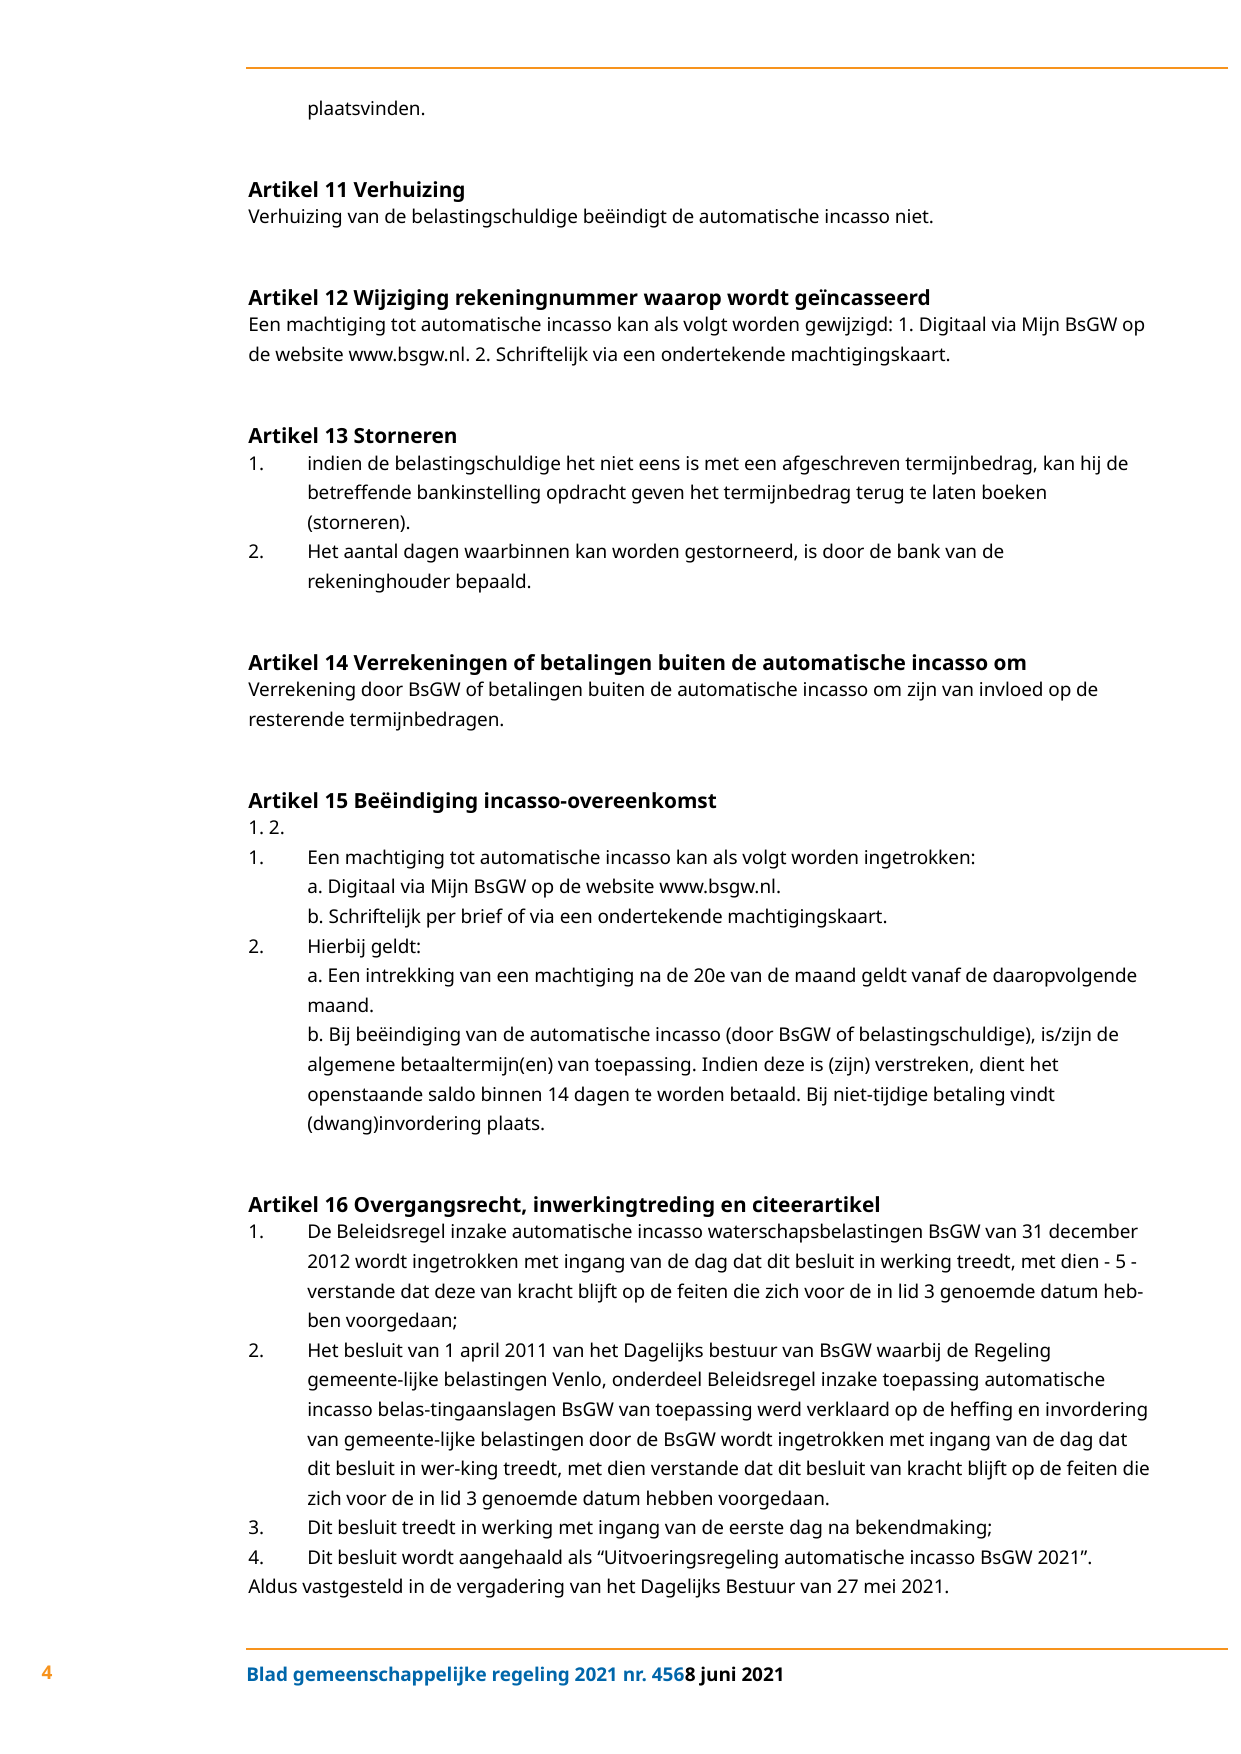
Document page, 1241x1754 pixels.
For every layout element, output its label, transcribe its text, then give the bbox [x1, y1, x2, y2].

text Artikel 15 Beëindiging incasso-overeenkomst [248, 786, 1152, 814]
list Het aantal dagen waarbinnen kan worden gestorneerd, is door de bank van de rekeninghouder bepaald. [248, 538, 1152, 594]
list Een machtiging tot automatische incasso kan als volgt worden ingetrokken: [248, 844, 1152, 870]
list indien de belastingschuldige het niet eens is met een afgeschreven termijnbedrag, kan hij de betreffende bankinstelling opdracht geven het termijnbedrag terug te laten boeken (storneren). [248, 450, 1152, 534]
text Artikel 16 Overgangsrecht, inwerkingtreding en citeerartikel [248, 1190, 1152, 1219]
list Dit besluit treedt in werking met ingang van de eerste dag na bekendmaking; [248, 1514, 1152, 1540]
list Dit besluit wordt aangehaald als “Uitvoeringsregeling automatische incasso BsGW 2021”. [248, 1544, 1152, 1570]
text Artikel 12 Wijziging rekeningnummer waarop wordt geïncasseerd [248, 283, 1152, 312]
text Artikel 11 Verhuizing [248, 175, 1152, 203]
text Verhuizing van de belastingschuldige beëindigt de automatische incasso niet. [248, 203, 1152, 229]
text Aldus vastgesteld in de vergadering van het Dagelijks Bestuur van 27 mei 2021. [248, 1574, 1152, 1599]
list b. Bij beëindiging van de automatische incasso (door BsGW of belastingschuldige), is/zijn de algemene betaaltermijn(en) van toepassing. Indien deze is (zijn) verstreken, dient het openstaande saldo binnen 14 dagen te worden betaald. Bij niet-tijdige betaling vindt (dwang)invordering plaats. [248, 1022, 1152, 1136]
list b. Schriftelijk per brief of via een ondertekende machtigingskaart. [248, 903, 1152, 929]
list a. Een intrekking van een machtiging na de 20e van de maand geldt vanaf de daaropvolgende maand. [248, 962, 1152, 1018]
list Het besluit van 1 april 2011 van het Dagelijks bestuur van BsGW waarbij de Regeling gemeente-lijke belastingen Venlo, onderdeel Beleidsregel inzake toepassing automatische incasso belas-tingaanslagen BsGW van toepassing werd verklaard op de heffing en invordering van gemeente-lijke belastingen door de BsGW wordt ingetrokken met ingang van de dag dat dit besluit in wer-king treedt, met dien verstande dat dit besluit van kracht blijft op de feiten die zich voor de in lid 3 genoemde datum hebben voorgedaan. [248, 1337, 1152, 1511]
text Artikel 13 Storneren [248, 421, 1152, 450]
text Een machtiging tot automatische incasso kan als volgt worden gewijzigd: 1. Digitaal via Mijn BsGW op de website www.bsgw.nl. 2. Schriftelijk via een ondertekende machtigingskaart. [248, 312, 1152, 367]
picture [41, 47, 231, 172]
list Hierbij geldt: [248, 933, 1152, 958]
text Artikel 14 Verrekeningen of betalingen buiten de automatische incasso om [248, 648, 1152, 676]
list a. Digitaal via Mijn BsGW op de website www.bsgw.nl. [248, 874, 1152, 899]
text Verrekening door BsGW of betalingen buiten de automatische incasso om zijn van invloed op de resterende termijnbedragen. [248, 676, 1152, 732]
list De Beleidsregel inzake automatische incasso waterschapsbelastingen BsGW van 31 december 2012 wordt ingetrokken met ingang van de dag dat dit besluit in werking treedt, met dien - 5 - verstande dat deze van kracht blijft op de feiten die zich voor de in lid 3 genoemde datum heb-ben voorgedaan; [248, 1219, 1152, 1333]
list plaatsvinden. [248, 95, 1152, 121]
text 1. 2. [248, 814, 1152, 840]
